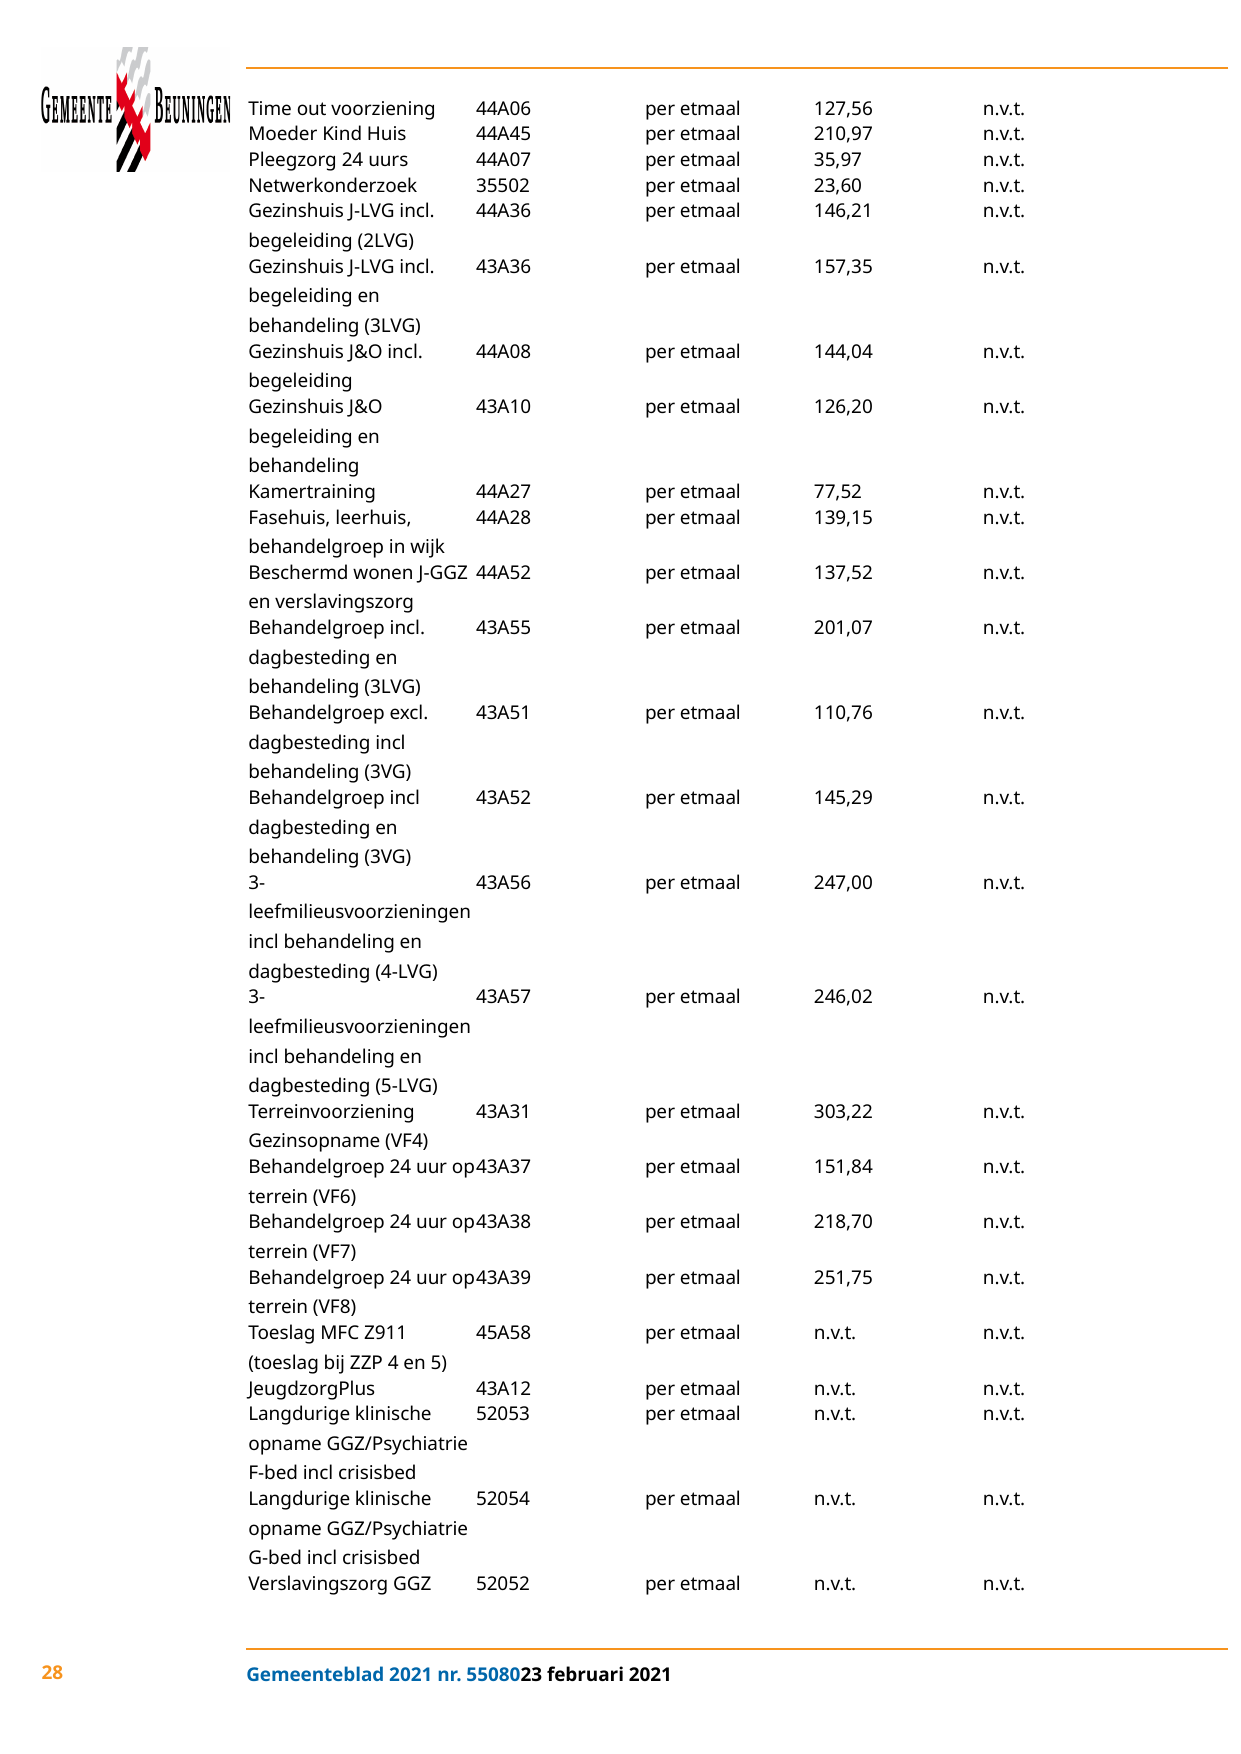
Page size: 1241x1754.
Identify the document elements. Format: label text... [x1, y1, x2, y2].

table_cell 43A51 [476, 699, 645, 784]
table_cell Time out voorziening [248, 95, 476, 121]
table_cell n.v.t. [983, 172, 1152, 198]
table_cell n.v.t. [983, 253, 1152, 338]
table_cell per etmaal [645, 1209, 814, 1264]
table_cell 44A07 [476, 146, 645, 172]
table_cell 43A55 [476, 615, 645, 699]
table_cell Behandelgroep 24 uur op terrein (VF8) [248, 1264, 476, 1319]
table_cell per etmaal [645, 121, 814, 146]
table_cell 44A52 [476, 559, 645, 614]
table_cell per etmaal [645, 1098, 814, 1153]
table_cell 35,97 [814, 146, 983, 172]
table_cell n.v.t. [983, 393, 1152, 478]
table_cell per etmaal [645, 984, 814, 1098]
table_cell n.v.t. [983, 95, 1152, 121]
table_cell n.v.t. [983, 1209, 1152, 1264]
table_cell n.v.t. [983, 984, 1152, 1098]
table_cell Moeder Kind Huis [248, 121, 476, 146]
table_cell Netwerkonderzoek [248, 172, 476, 198]
table_cell per etmaal [645, 1264, 814, 1319]
table_cell per etmaal [645, 1154, 814, 1209]
table_cell 218,70 [814, 1209, 983, 1264]
table_cell n.v.t. [983, 338, 1152, 393]
table_cell Terreinvoorziening Gezinsopname (VF4) [248, 1098, 476, 1153]
table_cell n.v.t. [983, 1570, 1152, 1596]
table_cell 44A08 [476, 338, 645, 393]
table_cell 43A38 [476, 1209, 645, 1264]
table_cell n.v.t. [983, 146, 1152, 172]
table_cell 52052 [476, 1570, 645, 1596]
table_cell n.v.t. [983, 1319, 1152, 1375]
table_cell per etmaal [645, 253, 814, 338]
table_cell 43A52 [476, 784, 645, 869]
table_cell n.v.t. [983, 1098, 1152, 1153]
table_cell n.v.t. [983, 504, 1152, 559]
table_cell Gezinshuis J-LVG incl. begeleiding (2LVG) [248, 198, 476, 253]
table_cell 146,21 [814, 198, 983, 253]
table_cell n.v.t. [814, 1400, 983, 1485]
table_cell Gezinshuis J-LVG incl. begeleiding en behandeling (3LVG) [248, 253, 476, 338]
table_cell Behandelgroep incl dagbesteding en behandeling (3VG) [248, 784, 476, 869]
table_cell n.v.t. [983, 699, 1152, 784]
table_cell n.v.t. [814, 1570, 983, 1596]
picture [41, 47, 231, 172]
table_cell 201,07 [814, 615, 983, 699]
table_cell n.v.t. [983, 198, 1152, 253]
table_cell 52054 [476, 1485, 645, 1570]
table_cell Langdurige klinische opname GGZ/Psychiatrie G-bed incl crisisbed [248, 1485, 476, 1570]
table_cell 44A28 [476, 504, 645, 559]
table_cell n.v.t. [983, 615, 1152, 699]
table_cell per etmaal [645, 198, 814, 253]
table_cell 43A12 [476, 1375, 645, 1400]
table_cell per etmaal [645, 699, 814, 784]
table_cell per etmaal [645, 1570, 814, 1596]
table_cell 44A45 [476, 121, 645, 146]
table_cell per etmaal [645, 1375, 814, 1400]
table_cell 52053 [476, 1400, 645, 1485]
table_cell per etmaal [645, 1319, 814, 1375]
table_cell 3-leefmilieusvoorzieningen incl behandeling en dagbesteding (5-LVG) [248, 984, 476, 1098]
table_cell n.v.t. [983, 869, 1152, 984]
table_cell 43A39 [476, 1264, 645, 1319]
table_cell 43A56 [476, 869, 645, 984]
table_cell 43A37 [476, 1154, 645, 1209]
table_cell per etmaal [645, 338, 814, 393]
table_cell 127,56 [814, 95, 983, 121]
table_cell per etmaal [645, 172, 814, 198]
table_cell n.v.t. [983, 121, 1152, 146]
table_cell JeugdzorgPlus [248, 1375, 476, 1400]
table_cell n.v.t. [983, 478, 1152, 504]
table_cell 246,02 [814, 984, 983, 1098]
table_cell per etmaal [645, 784, 814, 869]
table_cell n.v.t. [983, 1400, 1152, 1485]
table_cell 137,52 [814, 559, 983, 614]
table_cell Beschermd wonen J-GGZ en verslavingszorg [248, 559, 476, 614]
table_cell 144,04 [814, 338, 983, 393]
table_cell per etmaal [645, 478, 814, 504]
table_cell n.v.t. [983, 1485, 1152, 1570]
table_cell Gezinshuis J&O begeleiding en behandeling [248, 393, 476, 478]
table_cell per etmaal [645, 1400, 814, 1485]
table_cell 303,22 [814, 1098, 983, 1153]
table_cell n.v.t. [983, 559, 1152, 614]
table_cell 3-leefmilieusvoorzieningen incl behandeling en dagbesteding (4-LVG) [248, 869, 476, 984]
table_cell per etmaal [645, 393, 814, 478]
table_cell n.v.t. [983, 1264, 1152, 1319]
table_cell Behandelgroep 24 uur op terrein (VF7) [248, 1209, 476, 1264]
table_cell 139,15 [814, 504, 983, 559]
table_cell 157,35 [814, 253, 983, 338]
table_cell 35502 [476, 172, 645, 198]
table_cell Gezinshuis J&O incl. begeleiding [248, 338, 476, 393]
table_cell 44A36 [476, 198, 645, 253]
table_cell 251,75 [814, 1264, 983, 1319]
table_cell per etmaal [645, 615, 814, 699]
table_cell Behandelgroep excl. dagbesteding incl behandeling (3VG) [248, 699, 476, 784]
table_cell per etmaal [645, 146, 814, 172]
table_cell 23,60 [814, 172, 983, 198]
table_cell n.v.t. [983, 784, 1152, 869]
table_cell n.v.t. [814, 1319, 983, 1375]
table_cell 43A36 [476, 253, 645, 338]
table_cell Pleegzorg 24 uurs [248, 146, 476, 172]
table_cell 247,00 [814, 869, 983, 984]
table_cell n.v.t. [983, 1154, 1152, 1209]
table_cell Fasehuis, leerhuis, behandelgroep in wijk [248, 504, 476, 559]
table_cell 44A27 [476, 478, 645, 504]
table_cell 43A57 [476, 984, 645, 1098]
table_cell per etmaal [645, 95, 814, 121]
table_cell Verslavingszorg GGZ [248, 1570, 476, 1596]
table_cell n.v.t. [814, 1375, 983, 1400]
table_cell 43A31 [476, 1098, 645, 1153]
table_cell n.v.t. [983, 1375, 1152, 1400]
table_cell 44A06 [476, 95, 645, 121]
table_cell 45A58 [476, 1319, 645, 1375]
table_cell Behandelgroep incl. dagbesteding en behandeling (3LVG) [248, 615, 476, 699]
table_cell n.v.t. [814, 1485, 983, 1570]
table_cell 145,29 [814, 784, 983, 869]
table_cell per etmaal [645, 1485, 814, 1570]
table_cell Kamertraining [248, 478, 476, 504]
table_cell 110,76 [814, 699, 983, 784]
table_cell per etmaal [645, 559, 814, 614]
table_cell 126,20 [814, 393, 983, 478]
table_cell 77,52 [814, 478, 983, 504]
table_cell 210,97 [814, 121, 983, 146]
table_cell Toeslag MFC Z911 (toeslag bij ZZP 4 en 5) [248, 1319, 476, 1375]
table_cell 43A10 [476, 393, 645, 478]
table_cell per etmaal [645, 869, 814, 984]
table_cell 151,84 [814, 1154, 983, 1209]
table_cell Behandelgroep 24 uur op terrein (VF6) [248, 1154, 476, 1209]
table_cell Langdurige klinische opname GGZ/Psychiatrie F-bed incl crisisbed [248, 1400, 476, 1485]
table_cell per etmaal [645, 504, 814, 559]
